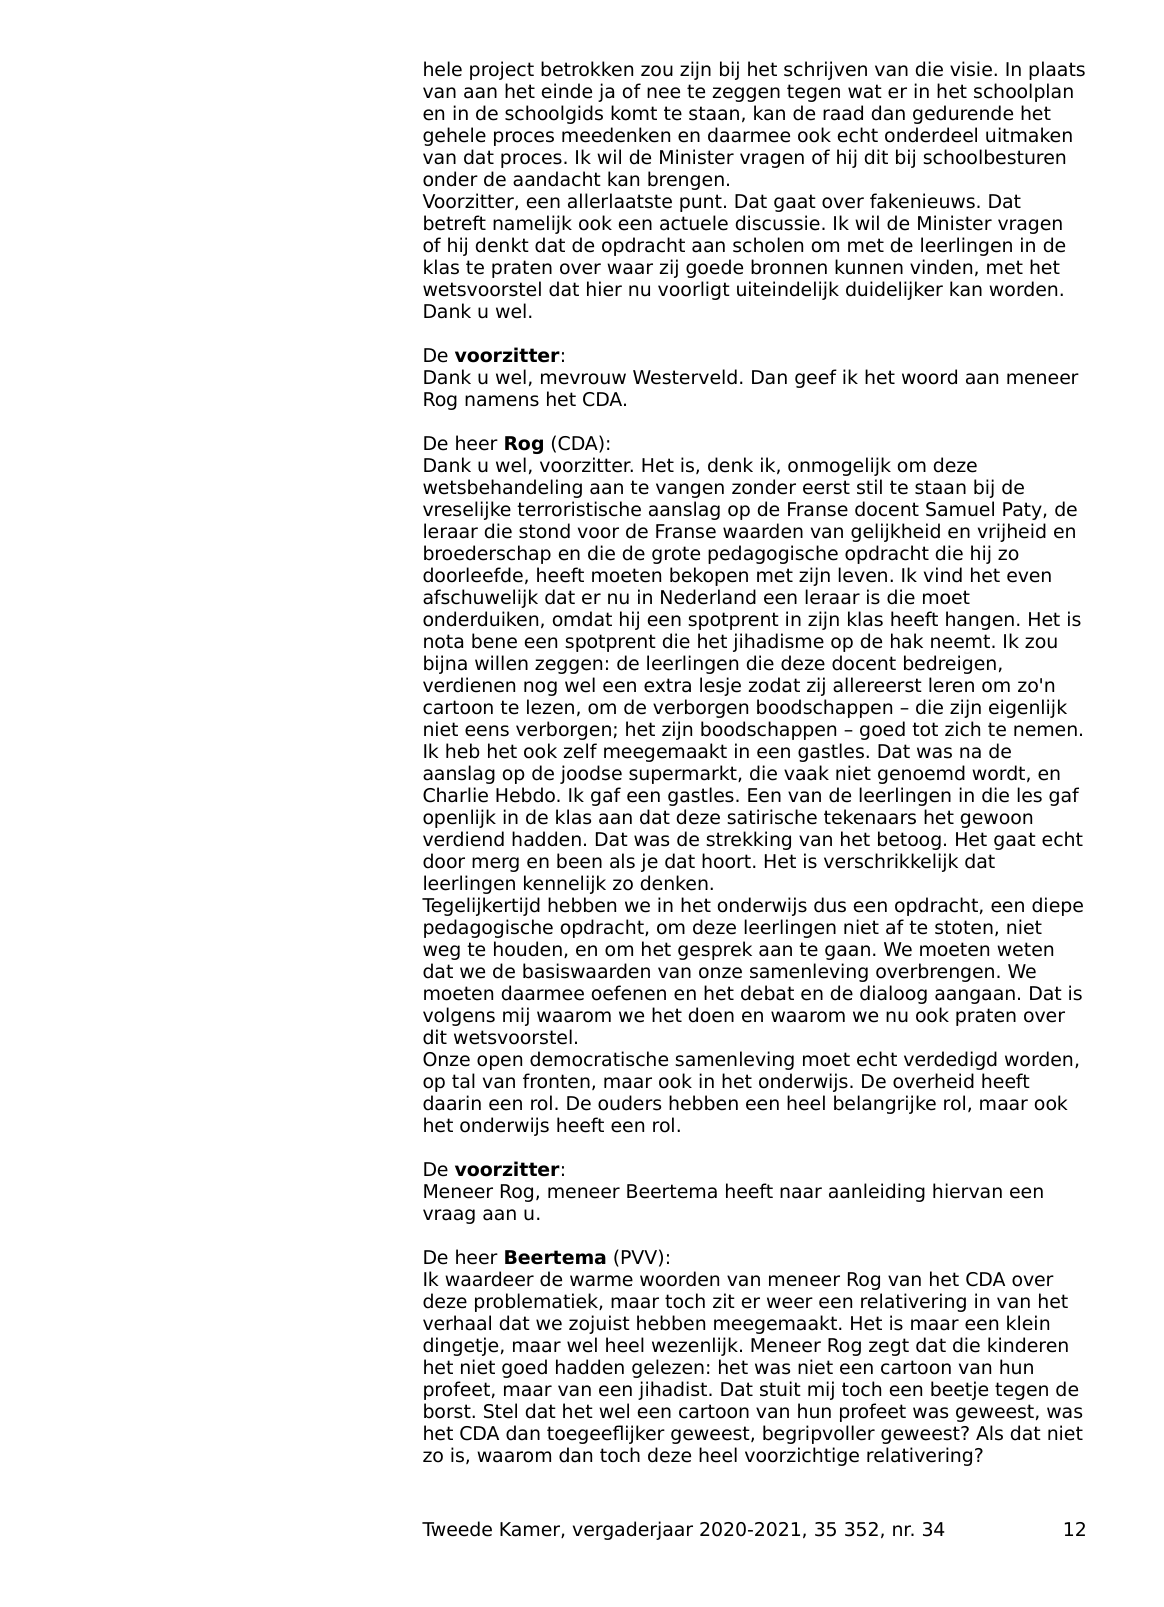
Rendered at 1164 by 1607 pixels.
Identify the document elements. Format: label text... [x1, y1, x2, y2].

text Ik heb het ook zelf meegemaakt in een gastles. Dat was na de aanslag op de joodse supermarkt, die vaak niet genoemd wordt, en Charlie Hebdo. Ik gaf een gastles. Een van de leerlingen in die les gaf openlijk in de klas aan dat deze satirische tekenaars het gewoon verdiend hadden. Dat was de strekking van het betoog. Het gaat echt door merg en been als je dat hoort. Het is verschrikkelijk dat leerlingen kennelijk zo denken. [422, 741, 1087, 895]
text Onze open democratische samenleving moet echt verdedigd worden, op tal van fronten, maar ook in het onderwijs. De overheid heeft daarin een rol. De ouders hebben een heel belangrijke rol, maar ook het onderwijs heeft een rol. [422, 1048, 1087, 1136]
text Meneer Rog, meneer Beertema heeft naar aanleiding hiervan een vraag aan u. [422, 1181, 1087, 1224]
text Ik waardeer de warme woorden van meneer Rog van het CDA over deze problematiek, maar toch zit er weer een relativering in van het verhaal dat we zojuist hebben meegemaakt. Het is maar een klein dingetje, maar wel heel wezenlijk. Meneer Rog zegt dat die kinderen het niet goed hadden gelezen: het was niet een cartoon van hun profeet, maar van een jihadist. Dat stuit mij toch een beetje tegen de borst. Stel dat het wel een cartoon van hun profeet was geweest, was het CDA dan toegeeflijker geweest, begripvoller geweest? Als dat niet zo is, waarom dan toch deze heel voorzichtige relativering? [422, 1269, 1087, 1467]
text De voorzitter: [422, 1159, 1087, 1181]
text De heer Rog (CDA): [422, 433, 1087, 455]
text Tegelijkertijd hebben we in het onderwijs dus een opdracht, een diepe pedagogische opdracht, om deze leerlingen niet af te stoten, niet weg te houden, en om het gesprek aan te gaan. We moeten weten dat we de basiswaarden van onze samenleving overbrengen. We moeten daarmee oefenen en het debat en de dialoog aangaan. Dat is volgens mij waarom we het doen en waarom we nu ook praten over dit wetsvoorstel. [422, 895, 1087, 1048]
text De voorzitter: [422, 345, 1087, 367]
text Dank u wel, mevrouw Westerveld. Dan geef ik het woord aan meneer Rog namens het CDA. [422, 367, 1087, 411]
text Voorzitter, een allerlaatste punt. Dat gaat over fakenieuws. Dat betreft namelijk ook een actuele discussie. Ik wil de Minister vragen of hij denkt dat de opdracht aan scholen om met de leerlingen in de klas te praten over waar zij goede bronnen kunnen vinden, met het wetsvoorstel dat hier nu voorligt uiteindelijk duidelijker kan worden. [422, 191, 1087, 301]
text Dank u wel. [422, 301, 1087, 323]
text Dank u wel, voorzitter. Het is, denk ik, onmogelijk om deze wetsbehandeling aan te vangen zonder eerst stil te staan bij de vreselijke terroristische aanslag op de Franse docent Samuel Paty, de leraar die stond voor de Franse waarden van gelijkheid en vrijheid en broederschap en die de grote pedagogische opdracht die hij zo doorleefde, heeft moeten bekopen met zijn leven. Ik vind het even afschuwelijk dat er nu in Nederland een leraar is die moet onderduiken, omdat hij een spotprent in zijn klas heeft hangen. Het is nota bene een spotprent die het jihadisme op de hak neemt. Ik zou bijna willen zeggen: de leerlingen die deze docent bedreigen, verdienen nog wel een extra lesje zodat zij allereerst leren om zo'n cartoon te lezen, om de verborgen boodschappen – die zijn eigenlijk niet eens verborgen; het zijn boodschappen – goed tot zich te nemen. [422, 455, 1087, 741]
text De heer Beertema (PVV): [422, 1247, 1087, 1269]
text hele project betrokken zou zijn bij het schrijven van die visie. In plaats van aan het einde ja of nee te zeggen tegen wat er in het schoolplan en in de schoolgids komt te staan, kan de raad dan gedurende het gehele proces meedenken en daarmee ook echt onderdeel uitmaken van dat proces. Ik wil de Minister vragen of hij dit bij schoolbesturen onder de aandacht kan brengen. [422, 59, 1087, 191]
